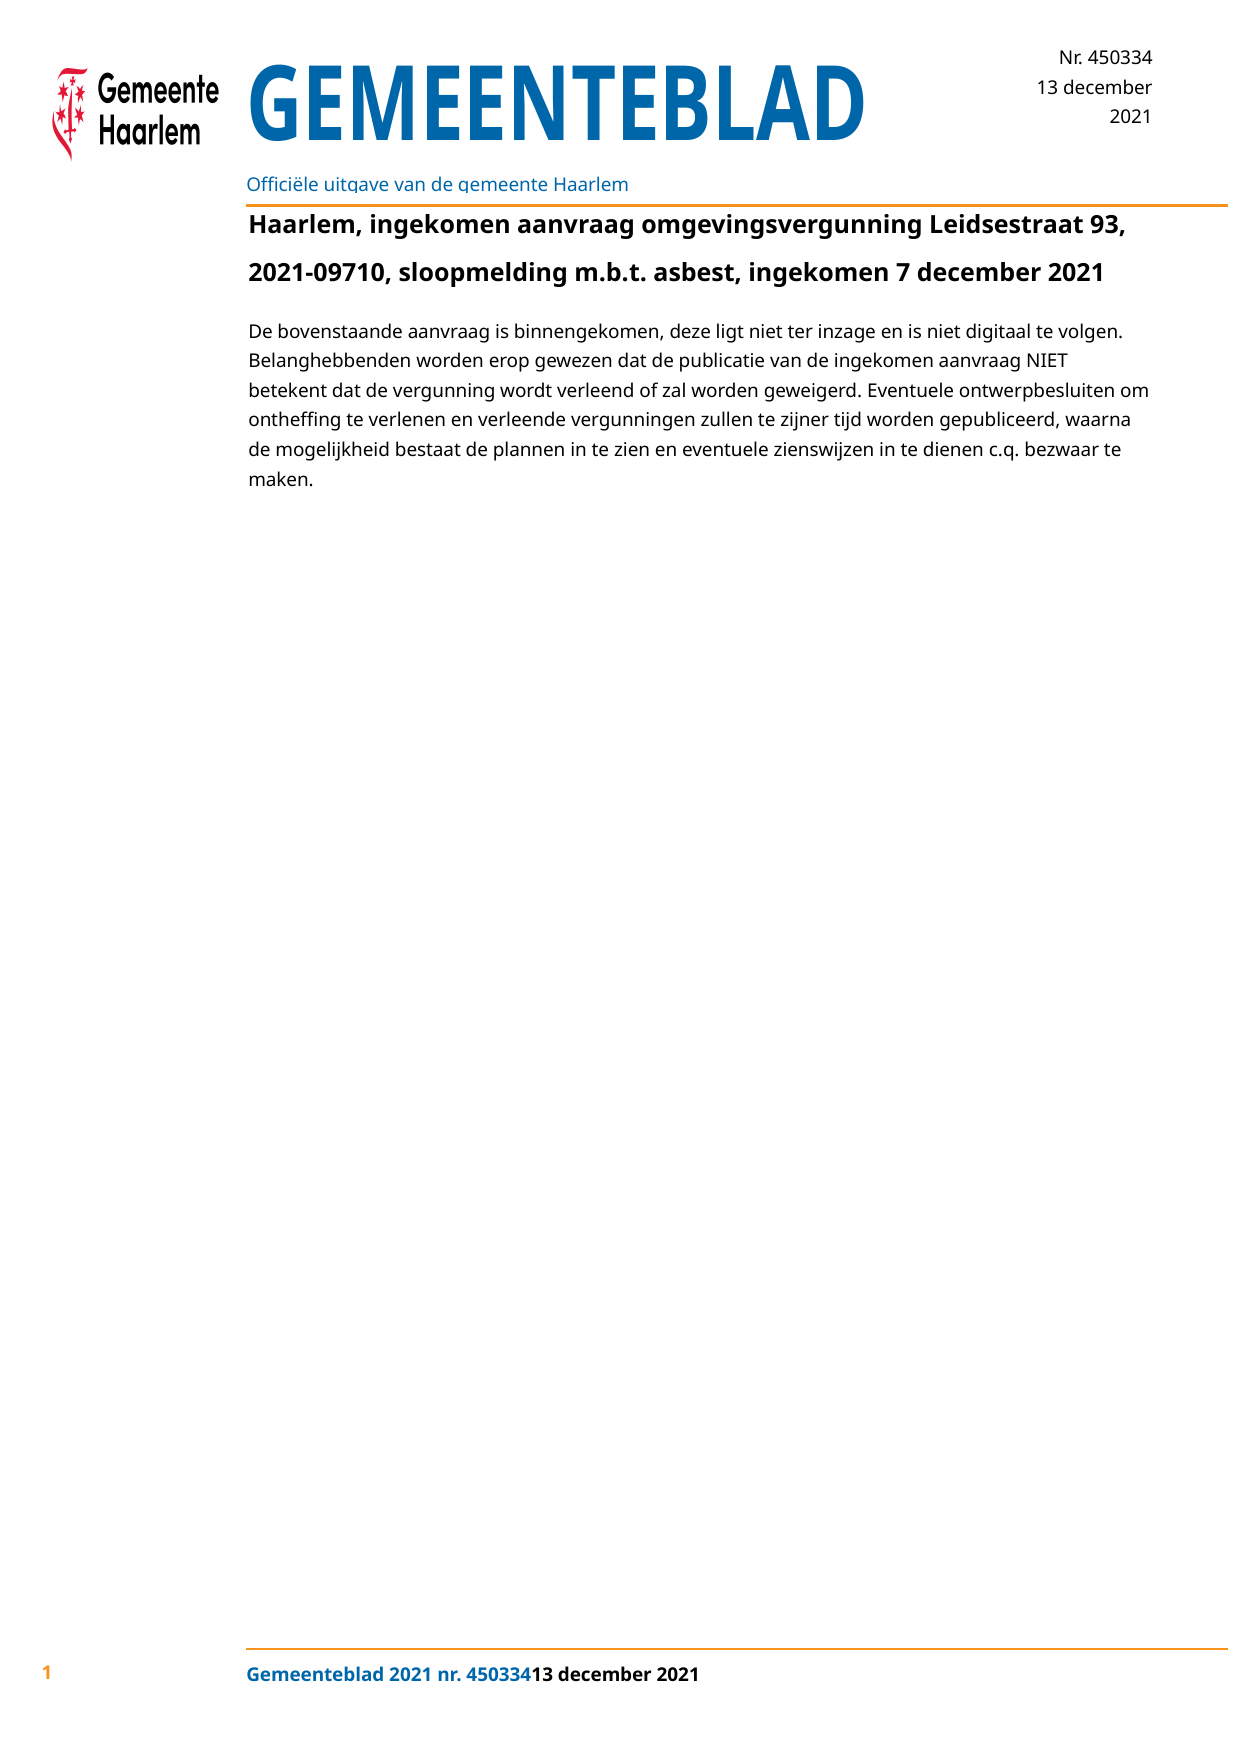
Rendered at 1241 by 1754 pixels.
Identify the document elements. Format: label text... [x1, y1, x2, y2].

text De bovenstaande aanvraag is binnengekomen, deze ligt niet ter inzage en is niet digitaal te volgen. Belanghebbenden worden erop gewezen dat de publicatie van de ingekomen aanvraag NIET betekent dat de vergunning wordt verleend of zal worden geweigerd. Eventuele ontwerpbesluiten om ontheffing te verlenen en verleende vergunningen zullen te zijner tijd worden gepubliceerd, waarna de mogelijkheid bestaat de plannen in te zien en eventuele zienswijzen in te dienen c.q. bezwaar te maken. [248, 318, 1152, 492]
text Haarlem, ingekomen aanvraag omgevingsvergunning Leidsestraat 93, 2021-09710, sloopmelding m.b.t. asbest, ingekomen 7 december 2021 [248, 207, 1152, 288]
picture [41, 47, 231, 172]
